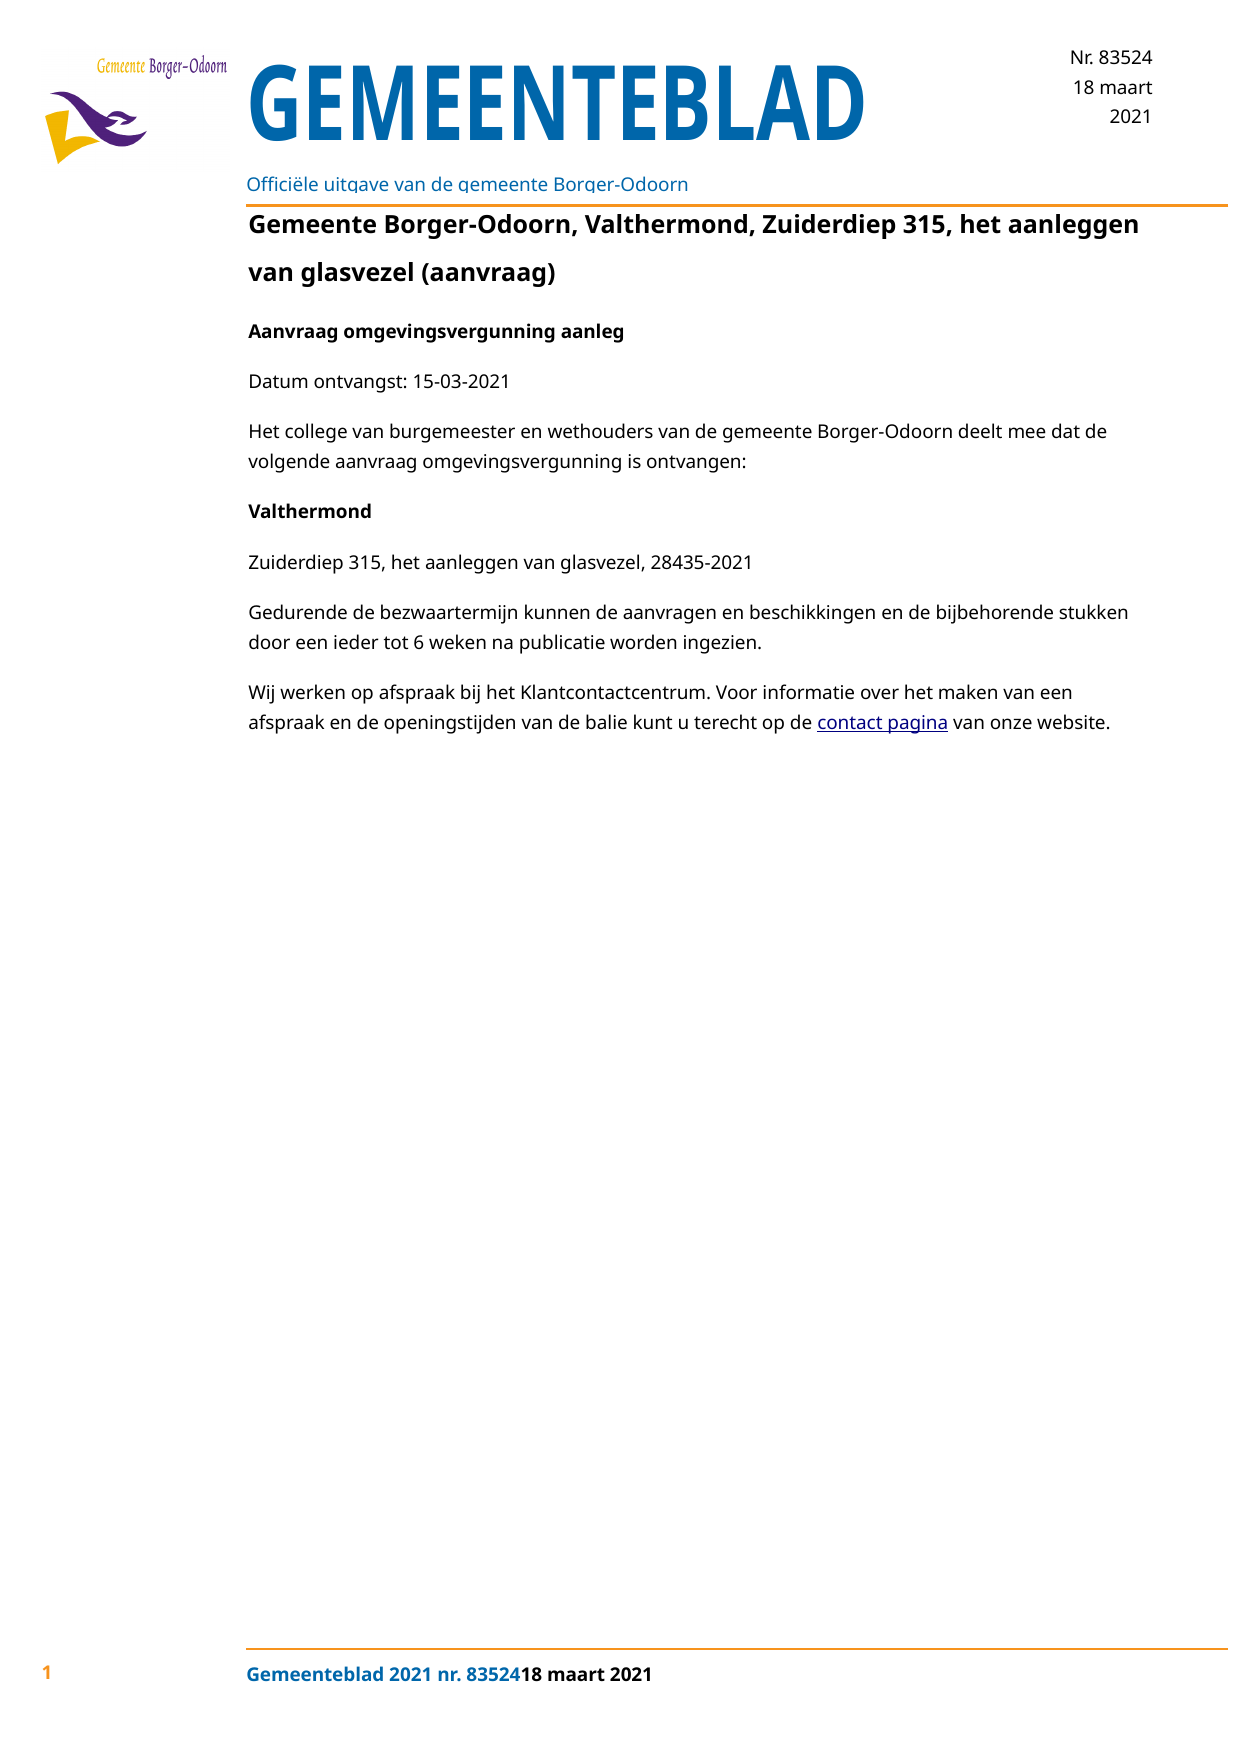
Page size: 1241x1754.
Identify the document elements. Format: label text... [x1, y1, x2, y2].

text Gemeente Borger-Odoorn, Valthermond, Zuiderdiep 315, het aanleggen van glasvezel (aanvraag) [248, 207, 1152, 288]
text Datum ontvangst: 15-03-2021 [248, 368, 1152, 394]
text Valthermond [248, 499, 1152, 524]
text Het college van burgemeester en wethouders van de gemeente Borger-Odoorn deelt mee dat de volgende aanvraag omgevingsvergunning is ontvangen: [248, 419, 1152, 474]
text Wij werken op afspraak bij het Klantcontactcentrum. Voor informatie over het maken van een afspraak en de openingstijden van de balie kunt u terecht op de contact pagina van onze website. [248, 679, 1152, 735]
text Aanvraag omgevingsvergunning aanleg [248, 318, 1152, 344]
text Zuiderdiep 315, het aanleggen van glasvezel, 28435-2021 [248, 549, 1152, 575]
text Gedurende de bezwaartermijn kunnen de aanvragen en beschikkingen en de bijbehorende stukken door een ieder tot 6 weken na publicatie worden ingezien. [248, 599, 1152, 655]
picture [41, 47, 231, 172]
